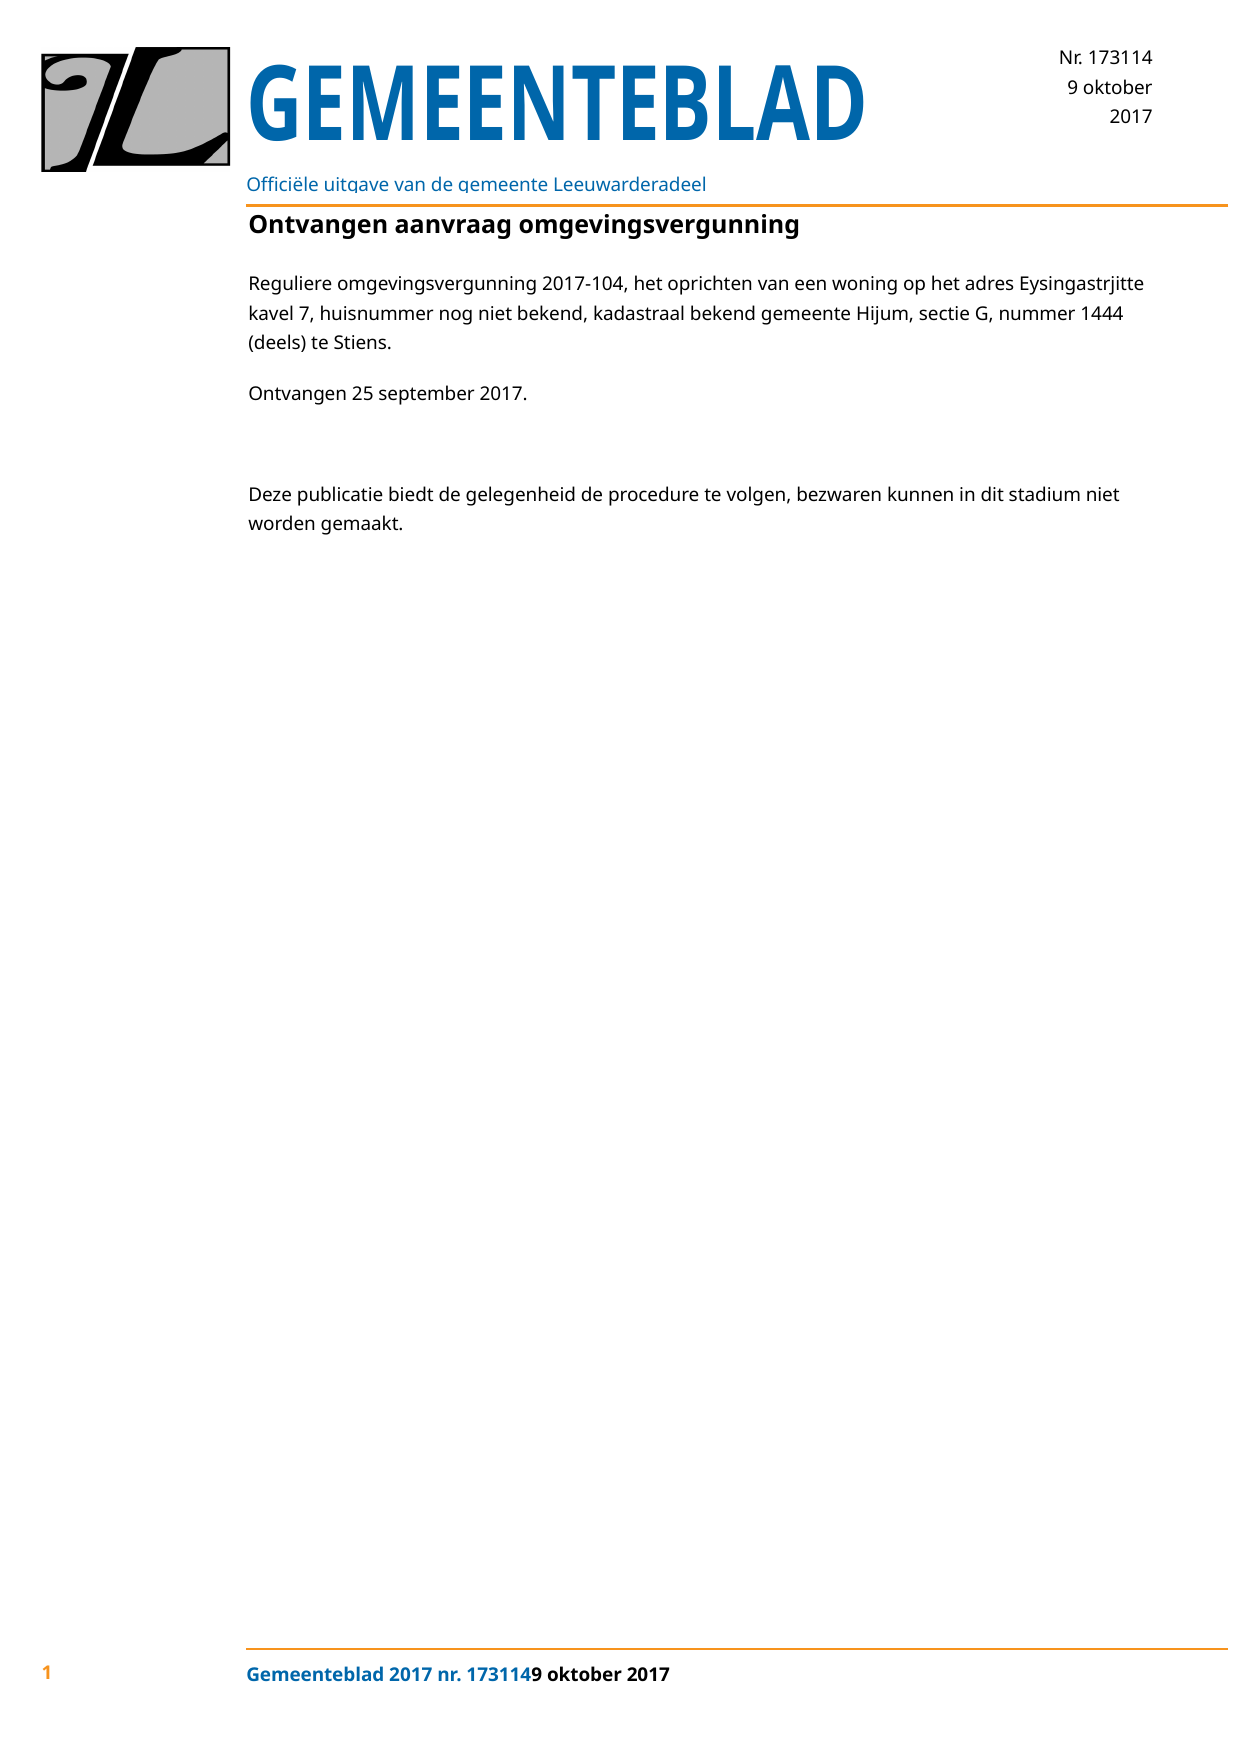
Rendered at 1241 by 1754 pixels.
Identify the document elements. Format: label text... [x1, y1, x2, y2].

picture [41, 47, 231, 172]
text Deze publicatie biedt de gelegenheid de procedure te volgen, bezwaren kunnen in dit stadium niet worden gemaakt. [248, 481, 1152, 536]
text Reguliere omgevingsvergunning 2017-104, het oprichten van een woning op het adres Eysingastrjitte kavel 7, huisnummer nog niet bekend, kadastraal bekend gemeente Hijum, sectie G, nummer 1444 (deels) te Stiens. [248, 270, 1152, 355]
text Ontvangen 25 september 2017. [248, 380, 1152, 406]
text Ontvangen aanvraag omgevingsvergunning [248, 207, 1152, 241]
